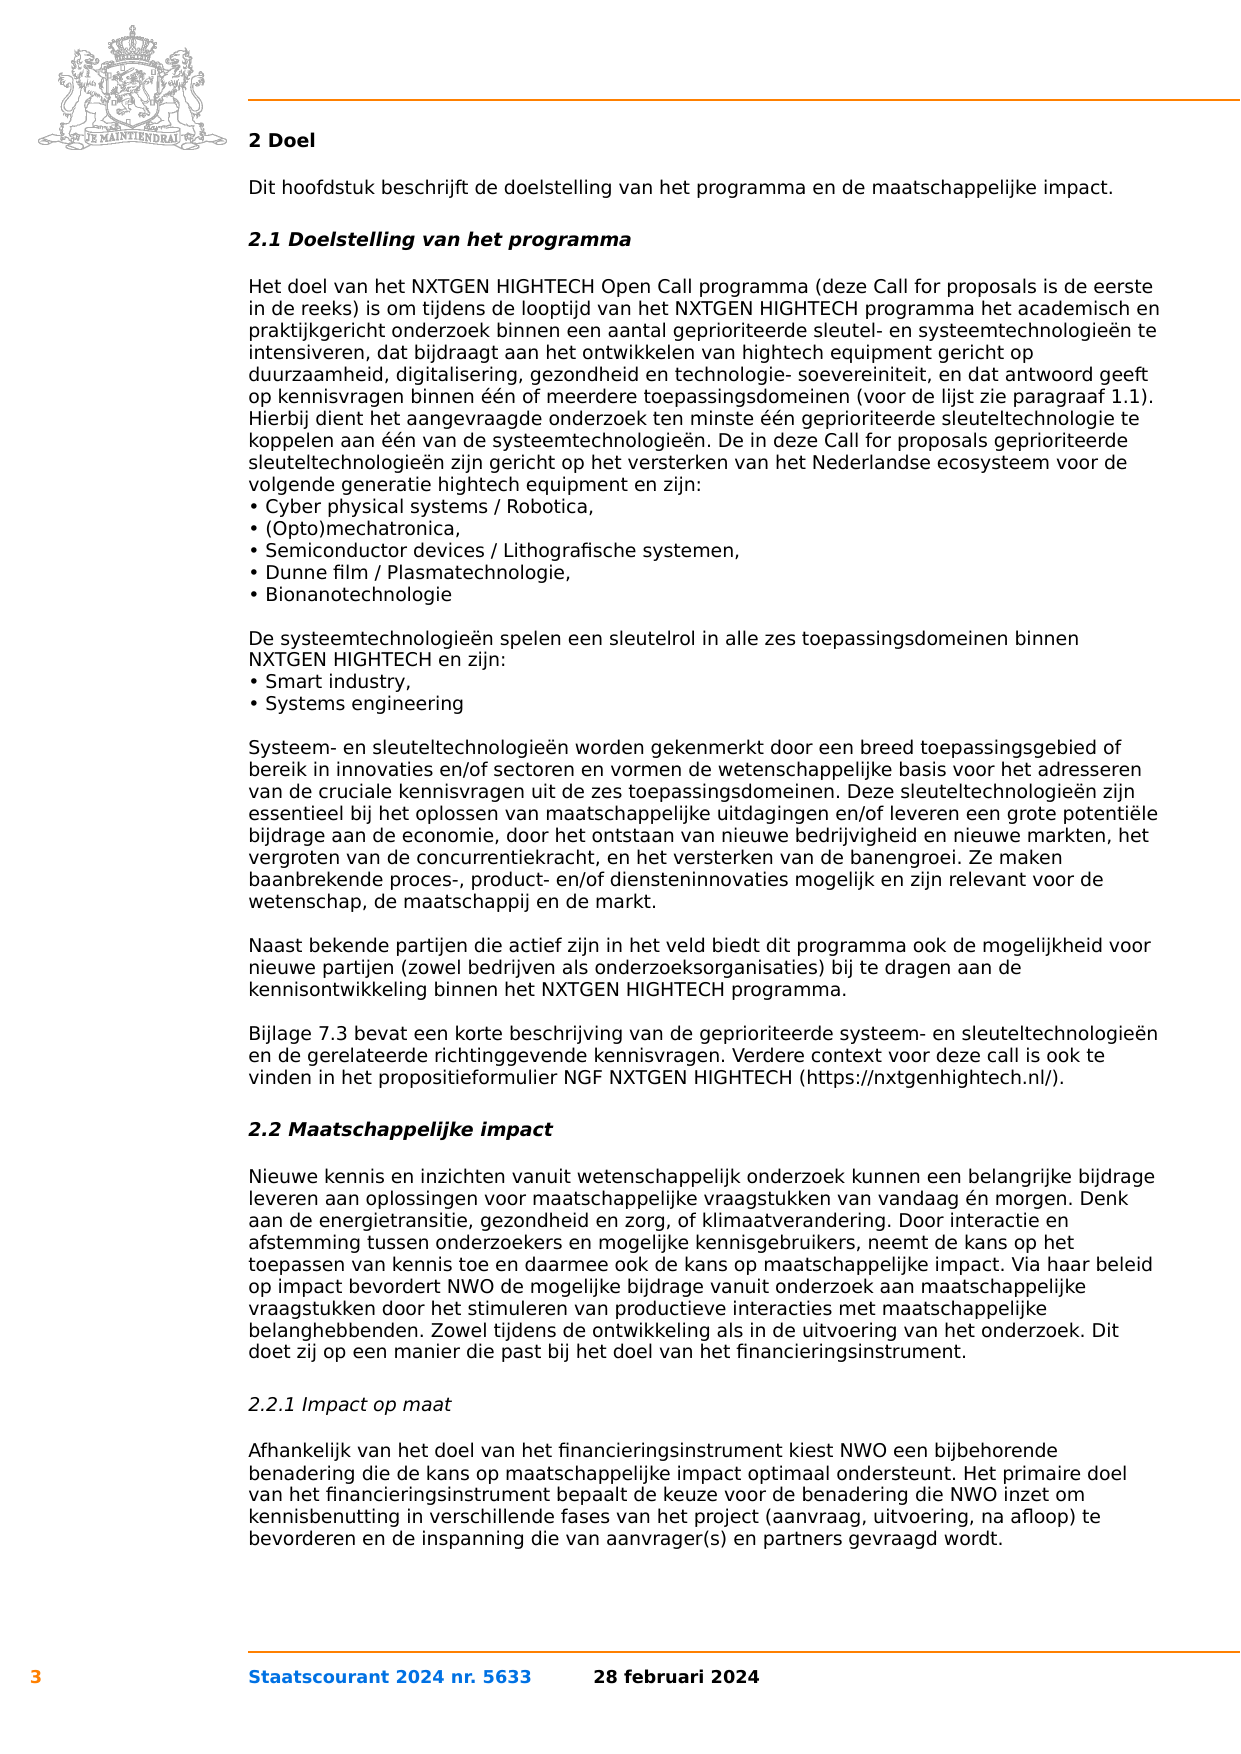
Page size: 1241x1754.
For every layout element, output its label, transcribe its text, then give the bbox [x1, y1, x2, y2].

text • Smart industry, [248, 671, 1163, 693]
text Afhankelijk van het doel van het financieringsinstrument kiest NWO een bijbehorende benadering die de kans op maatschappelijke impact optimaal ondersteunt. Het primaire doel van het financieringsinstrument bepaalt de keuze voor de benadering die NWO inzet om kennisbenutting in verschillende fases van het project (aanvraag, uitvoering, na afloop) te bevorderen en de inspanning die van aanvrager(s) en partners gevraagd wordt. [248, 1440, 1163, 1550]
text De systeemtechnologieën spelen een sleutelrol in alle zes toepassingsdomeinen binnen NXTGEN HIGHTECH en zijn: [248, 627, 1163, 671]
text • Semiconductor devices / Lithografische systemen, [248, 539, 1163, 562]
text • Systems engineering [248, 693, 1163, 715]
text Systeem- en sleuteltechnologieën worden gekenmerkt door een breed toepassingsgebied of bereik in innovaties en/of sectoren en vormen de wetenschappelijke basis voor het adresseren van de cruciale kennisvragen uit de zes toepassingsdomeinen. Deze sleuteltechnologieën zijn essentieel bij het oplossen van maatschappelijke uitdagingen en/of leveren een grote potentiële bijdrage aan de economie, door het ontstaan van nieuwe bedrijvigheid en nieuwe markten, het vergroten van de concurrentiekracht, en het versterken van de banengroei. Ze maken baanbrekende proces-, product- en/of diensteninnovaties mogelijk en zijn relevant voor de wetenschap, de maatschappij en de markt. [248, 737, 1163, 913]
subtitle 2.1 Doelstelling van het programma [248, 229, 1163, 251]
text • (Opto)mechatronica, [248, 518, 1163, 539]
text Dit hoofdstuk beschrijft de doelstelling van het programma en de maatschappelijke impact. [248, 177, 1163, 199]
text • Cyber physical systems / Robotica, [248, 496, 1163, 518]
subtitle 2 Doel [248, 130, 1163, 152]
subtitle 2.2.1 Impact op maat [248, 1393, 1163, 1415]
text Hierbij dient het aangevraagde onderzoek ten minste één geprioriteerde sleuteltechnologie te koppelen aan één van de systeemtechnologieën. De in deze Call for proposals geprioriteerde sleuteltechnologieën zijn gericht op het versterken van het Nederlandse ecosysteem voor de volgende generatie hightech equipment en zijn: [248, 408, 1163, 496]
text Naast bekende partijen die actief zijn in het veld biedt dit programma ook de mogelijkheid voor nieuwe partijen (zowel bedrijven als onderzoeksorganisaties) bij te dragen aan de kennisontwikkeling binnen het NXTGEN HIGHTECH programma. [248, 935, 1163, 1001]
text Bijlage 7.3 bevat een korte beschrijving van de geprioriteerde systeem- en sleuteltechnologieën en de gerelateerde richtinggevende kennisvragen. Verdere context voor deze call is ook te vinden in het propositieformulier NGF NXTGEN HIGHTECH (https://nxtgenhightech.nl/). [248, 1023, 1163, 1089]
text Nieuwe kennis en inzichten vanuit wetenschappelijk onderzoek kunnen een belangrijke bijdrage leveren aan oplossingen voor maatschappelijke vraagstukken van vandaag én morgen. Denk aan de energietransitie, gezondheid en zorg, of klimaatverandering. Door interactie en afstemming tussen onderzoekers en mogelijke kennisgebruikers, neemt de kans op het toepassen van kennis toe en daarmee ook de kans op maatschappelijke impact. Via haar beleid op impact bevordert NWO de mogelijke bijdrage vanuit onderzoek aan maatschappelijke vraagstukken door het stimuleren van productieve interacties met maatschappelijke belanghebbenden. Zowel tijdens de ontwikkeling als in de uitvoering van het onderzoek. Dit doet zij op een manier die past bij het doel van het financieringsinstrument. [248, 1166, 1163, 1363]
text • Dunne film / Plasmatechnologie, [248, 562, 1163, 583]
text • Bionanotechnologie [248, 583, 1163, 606]
subtitle 2.2 Maatschappelijke impact [248, 1119, 1163, 1141]
picture [38, 25, 227, 150]
text Het doel van het NXTGEN HIGHTECH Open Call programma (deze Call for proposals is de eerste in de reeks) is om tijdens de looptijd van het NXTGEN HIGHTECH programma het academisch en praktijkgericht onderzoek binnen een aantal geprioriteerde sleutel- en systeemtechnologieën te intensiveren, dat bijdraagt aan het ontwikkelen van hightech equipment gericht op duurzaamheid, digitalisering, gezondheid en technologie- soevereiniteit, en dat antwoord geeft op kennisvragen binnen één of meerdere toepassingsdomeinen (voor de lijst zie paragraaf 1.1). [248, 276, 1163, 408]
